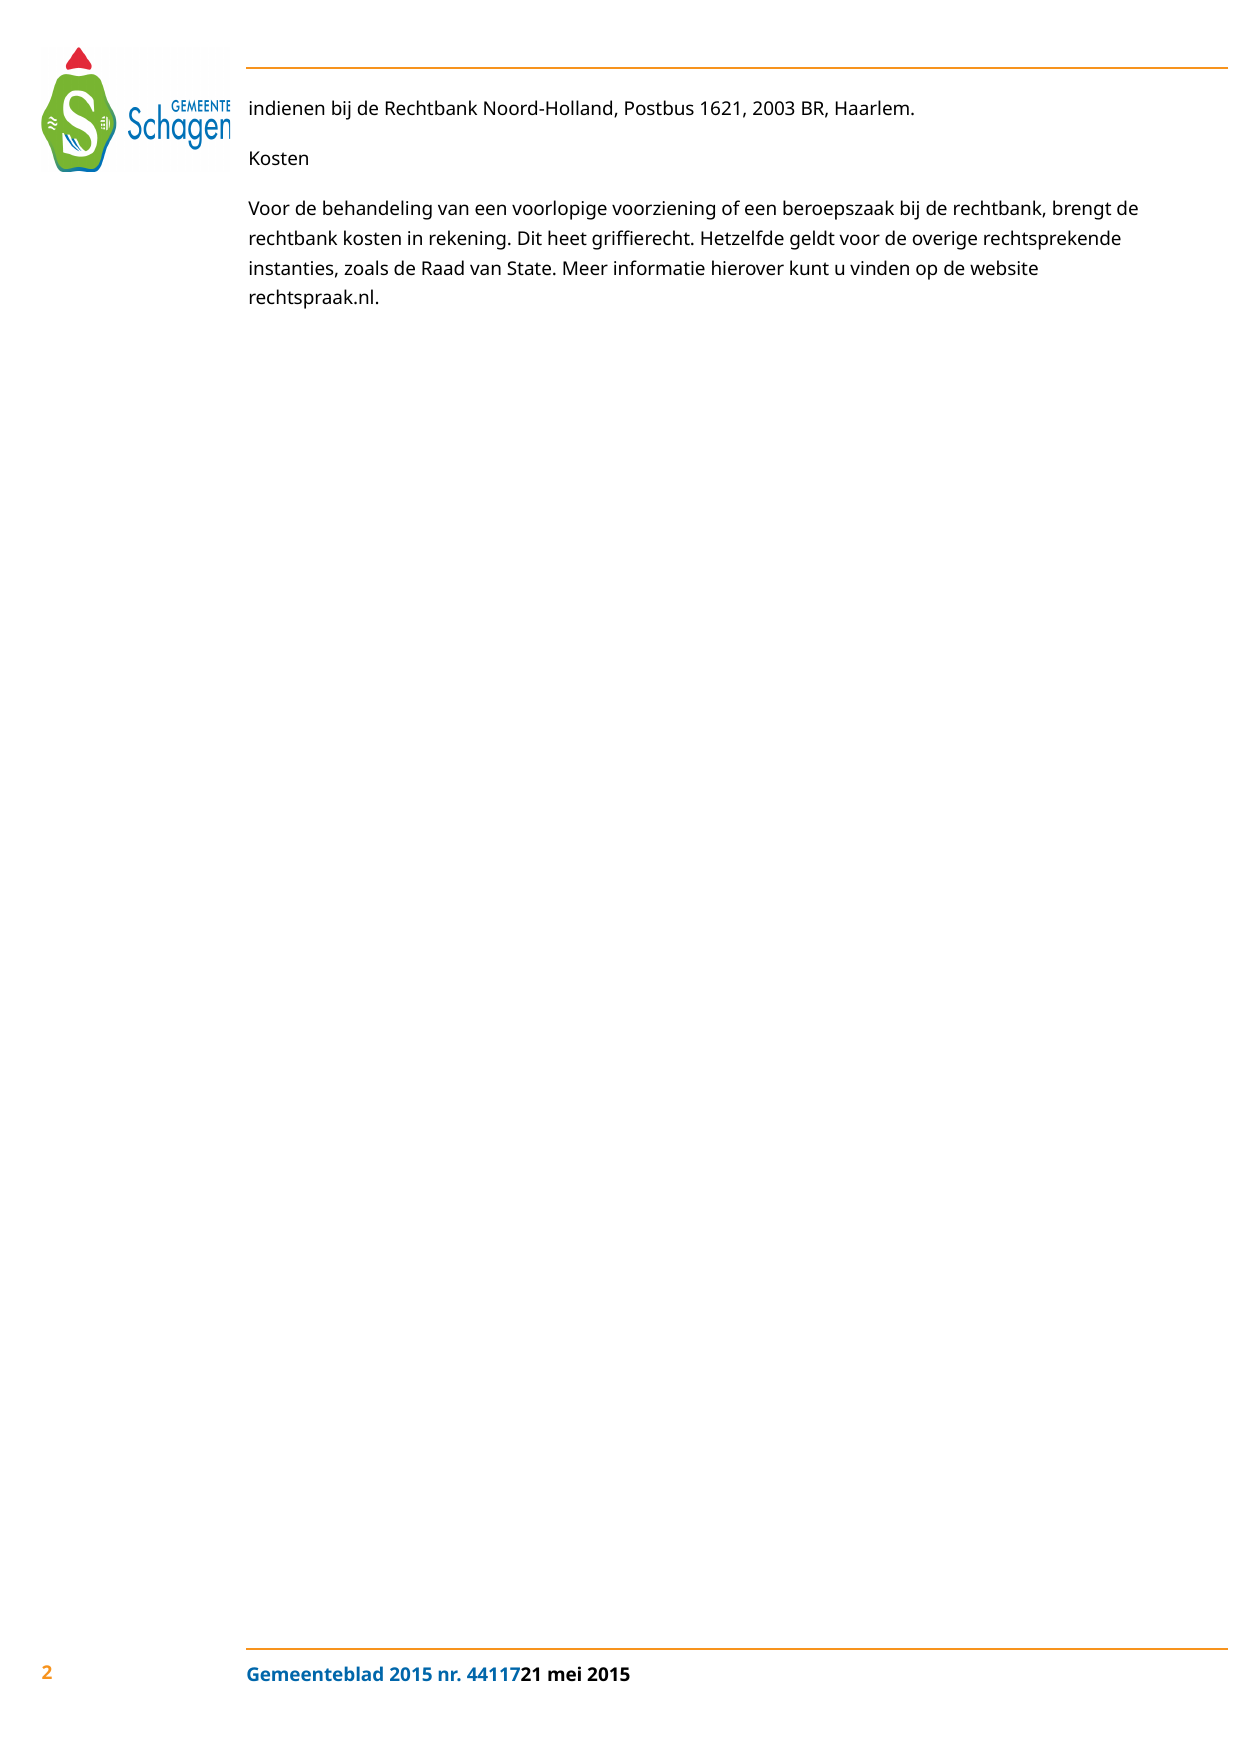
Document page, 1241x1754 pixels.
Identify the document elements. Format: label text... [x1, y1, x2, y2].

text Voor de behandeling van een voorlopige voorziening of een beroepszaak bij de rechtbank, brengt de rechtbank kosten in rekening. Dit heet griffierecht. Hetzelfde geldt voor de overige rechtsprekende instanties, zoals de Raad van State. Meer informatie hierover kunt u vinden op de website rechtspraak.nl. [248, 196, 1152, 310]
text indienen bij de Rechtbank Noord-Holland, Postbus 1621, 2003 BR, Haarlem. [248, 95, 1152, 121]
text Kosten [248, 145, 1152, 171]
picture [41, 47, 231, 172]
